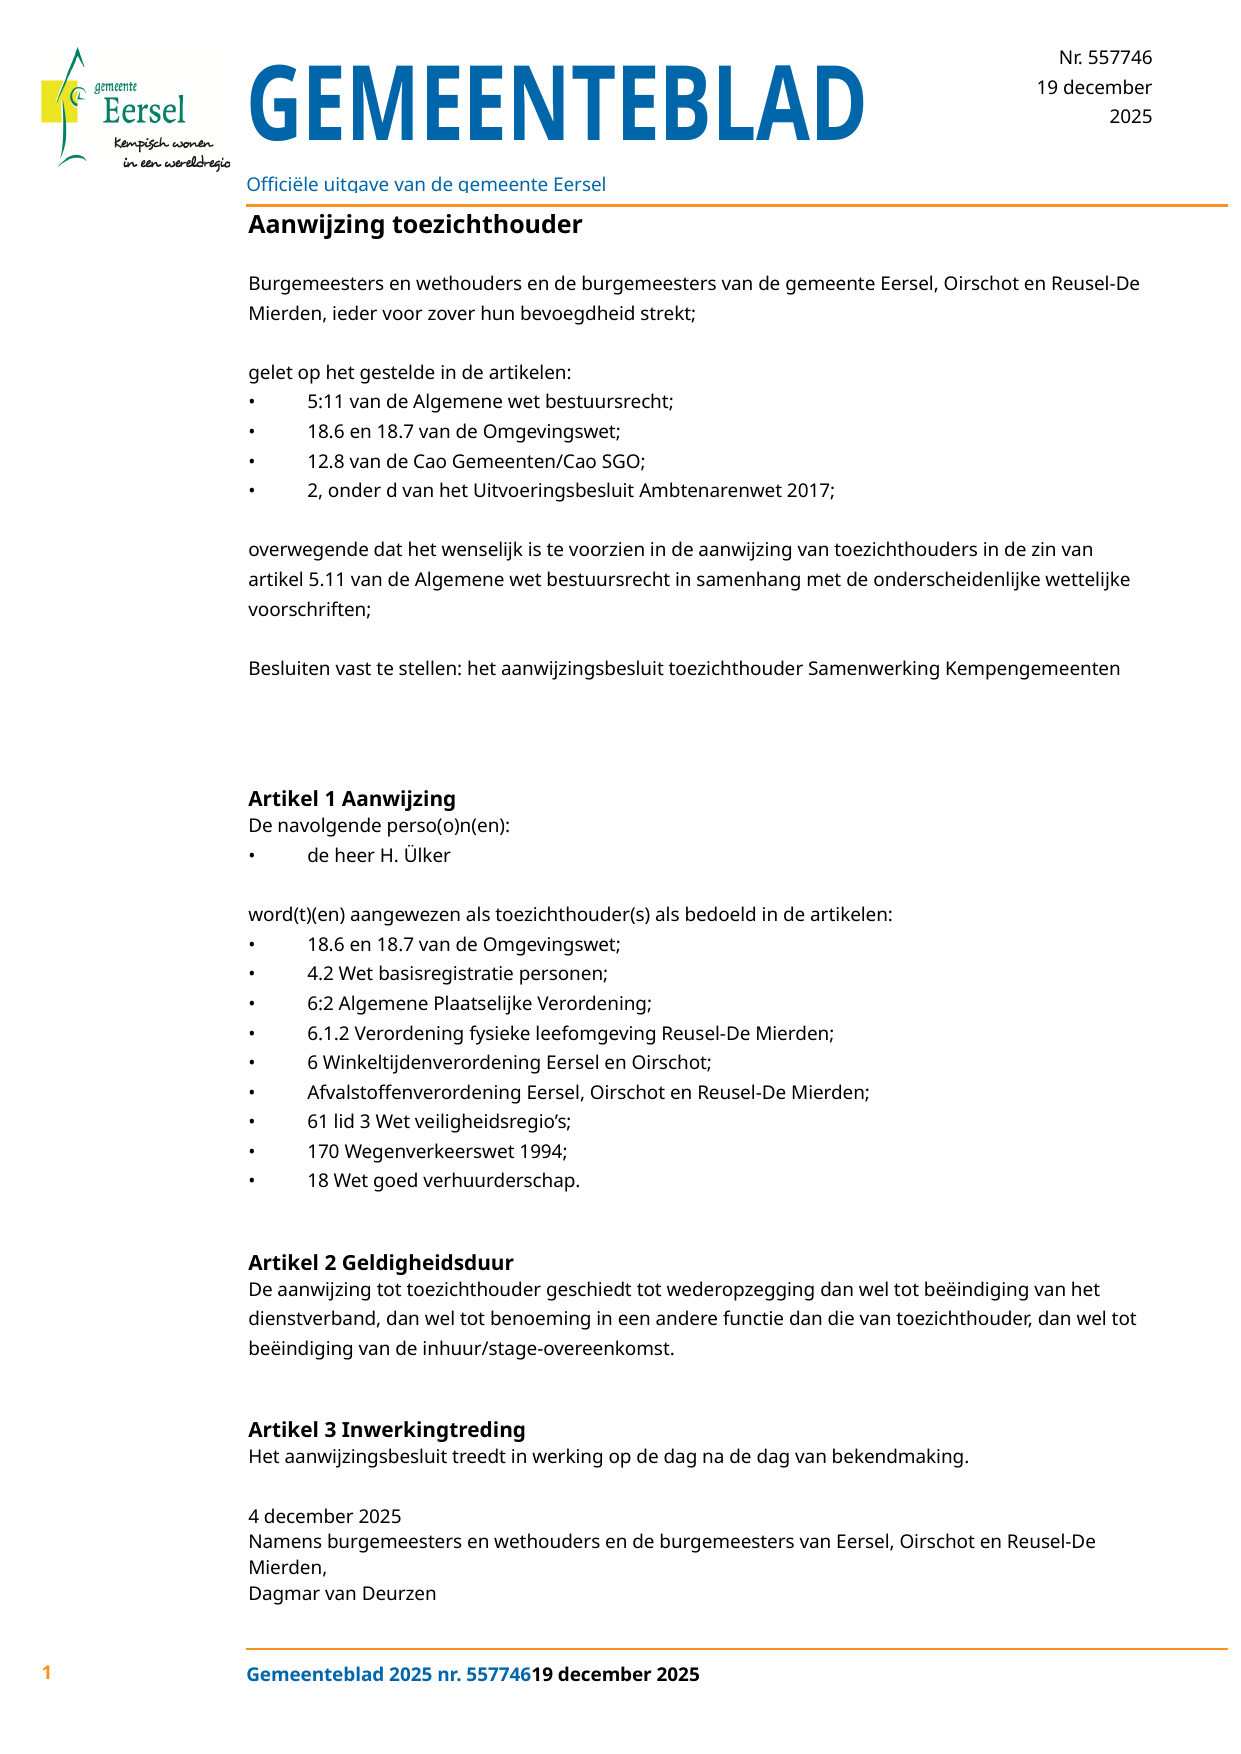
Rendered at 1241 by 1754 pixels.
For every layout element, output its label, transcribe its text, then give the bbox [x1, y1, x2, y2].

text 4 december 2025 [248, 1503, 1152, 1528]
text Burgemeesters en wethouders en de burgemeesters van de gemeente Eersel, Oirschot en Reusel-De Mierden, ieder voor zover hun bevoegdheid strekt; [248, 270, 1152, 326]
list 18 Wet goed verhuurderschap. [248, 1168, 1152, 1193]
text Artikel 3 Inwerkingtreding [248, 1415, 1152, 1444]
text Het aanwijzingsbesluit treedt in werking op de dag na de dag van bekendmaking. [248, 1444, 1152, 1469]
text Dagmar van Deurzen [248, 1580, 1152, 1606]
text Aanwijzing toezichthouder [248, 207, 1152, 241]
text Artikel 2 Geldigheidsduur [248, 1248, 1152, 1276]
list 6:2 Algemene Plaatselijke Verordening; [248, 990, 1152, 1016]
list 2, onder d van het Uitvoeringsbesluit Ambtenarenwet 2017; [248, 477, 1152, 503]
list 18.6 en 18.7 van de Omgevingswet; [248, 931, 1152, 957]
list 4.2 Wet basisregistratie personen; [248, 961, 1152, 986]
text overwegende dat het wenselijk is te voorzien in de aanwijzing van toezichthouders in de zin van artikel 5.11 van de Algemene wet bestuursrecht in samenhang met de onderscheidenlijke wettelijke voorschriften; [248, 537, 1152, 621]
list de heer H. Ülker [248, 842, 1152, 868]
text Namens burgemeesters en wethouders en de burgemeesters van Eersel, Oirschot en Reusel-De Mierden, [248, 1528, 1152, 1580]
list 18.6 en 18.7 van de Omgevingswet; [248, 418, 1152, 444]
list 6 Winkeltijdenverordening Eersel en Oirschot; [248, 1049, 1152, 1075]
text Besluiten vast te stellen: het aanwijzingsbesluit toezichthouder Samenwerking Kempengemeenten [248, 655, 1152, 681]
list 5:11 van de Algemene wet bestuursrecht; [248, 389, 1152, 414]
text Artikel 1 Aanwijzing [248, 784, 1152, 813]
text De aanwijzing tot toezichthouder geschiedt tot wederopzegging dan wel tot beëindiging van het dienstverband, dan wel tot benoeming in een andere functie dan die van toezichthouder, dan wel tot beëindiging van de inhuur/stage-overeenkomst. [248, 1276, 1152, 1361]
picture [41, 47, 231, 172]
list 6.1.2 Verordening fysieke leefomgeving Reusel-De Mierden; [248, 1020, 1152, 1045]
list 12.8 van de Cao Gemeenten/Cao SGO; [248, 448, 1152, 473]
text word(t)(en) aangewezen als toezichthouder(s) als bedoeld in de artikelen: [248, 901, 1152, 927]
list 61 lid 3 Wet veiligheidsregio’s; [248, 1108, 1152, 1134]
list Afvalstoffenverordening Eersel, Oirschot en Reusel-De Mierden; [248, 1079, 1152, 1104]
text gelet op het gestelde in de artikelen: [248, 359, 1152, 385]
list 170 Wegenverkeerswet 1994; [248, 1138, 1152, 1164]
text De navolgende perso(o)n(en): [248, 813, 1152, 838]
